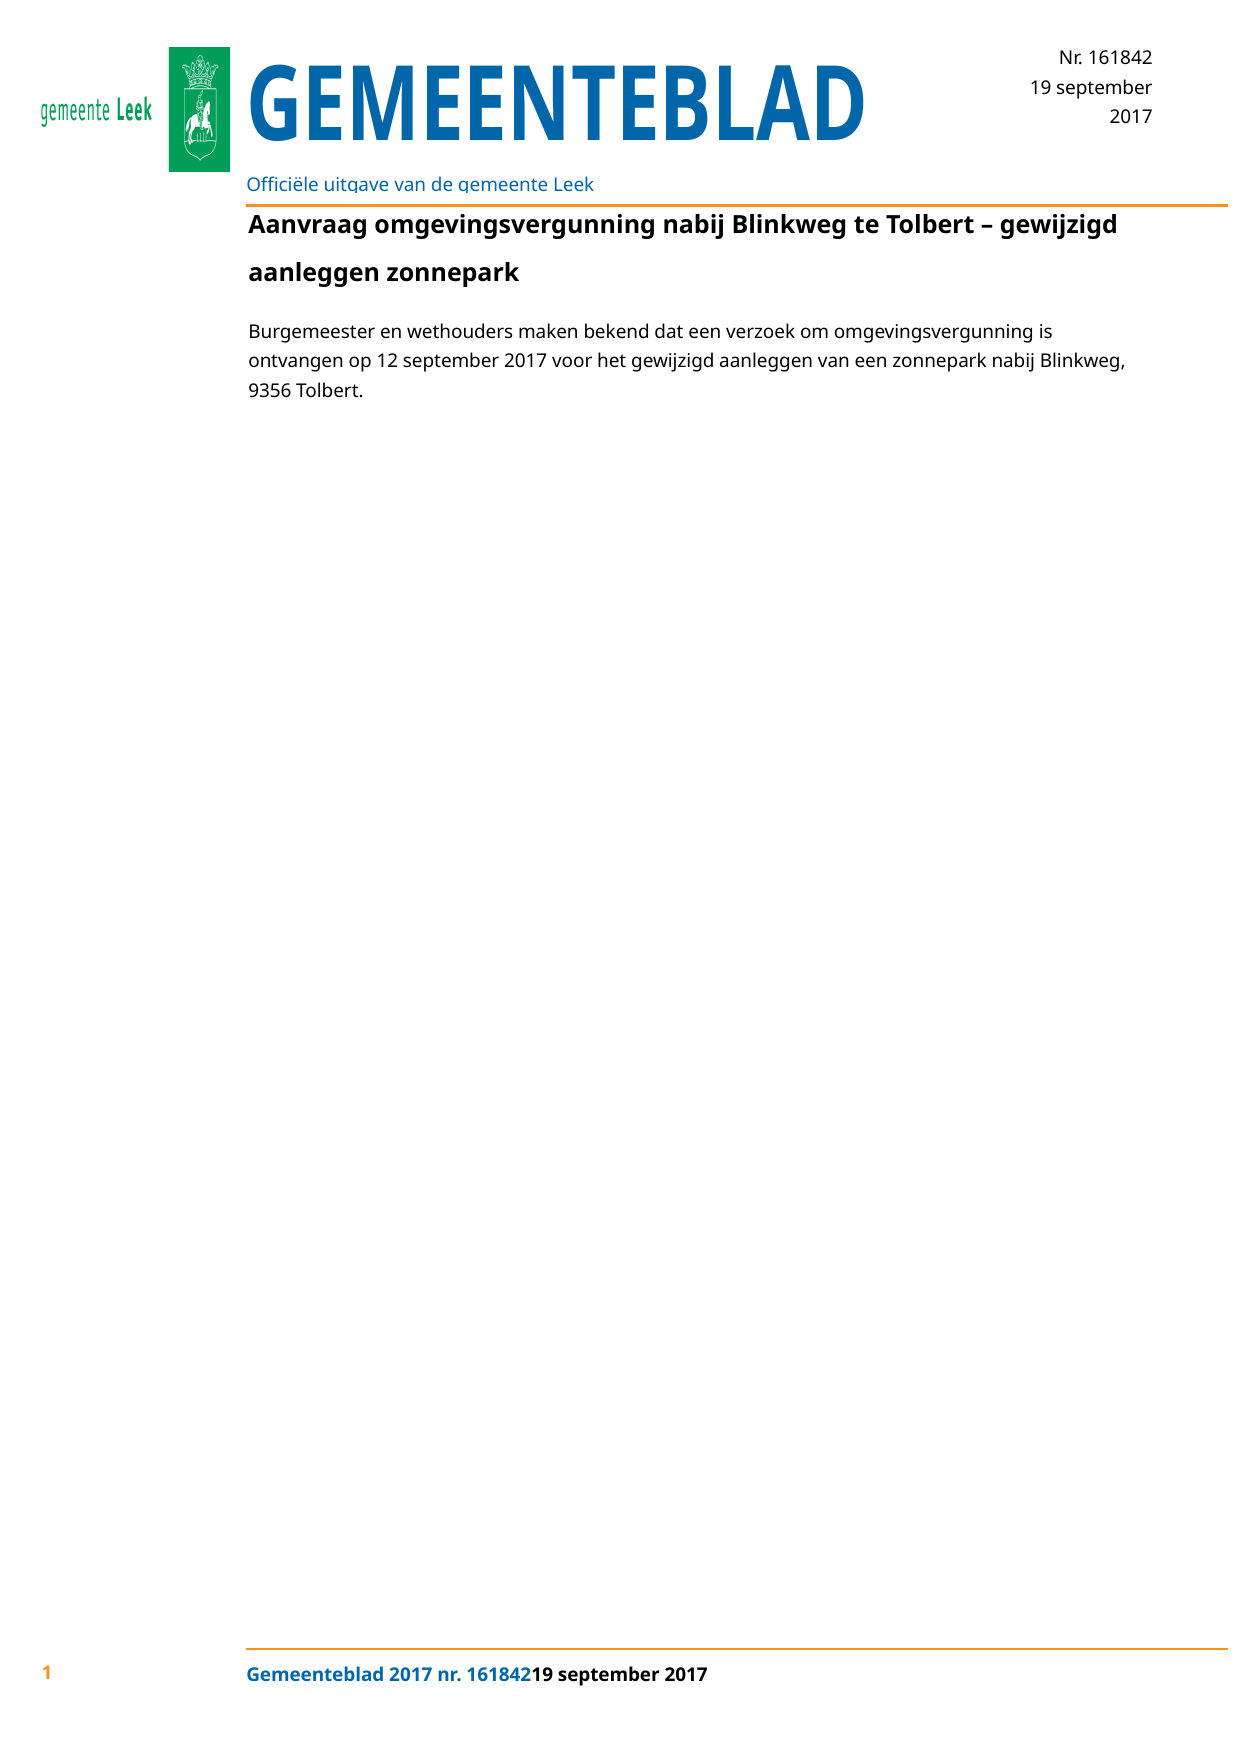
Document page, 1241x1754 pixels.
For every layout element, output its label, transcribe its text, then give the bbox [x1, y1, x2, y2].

picture [41, 47, 231, 172]
text Burgemeester en wethouders maken bekend dat een verzoek om omgevingsvergunning is ontvangen op 12 september 2017 voor het gewijzigd aanleggen van een zonnepark nabij Blinkweg, 9356 Tolbert. [248, 318, 1152, 403]
text Aanvraag omgevingsvergunning nabij Blinkweg te Tolbert – gewijzigd aanleggen zonnepark [248, 207, 1152, 288]
